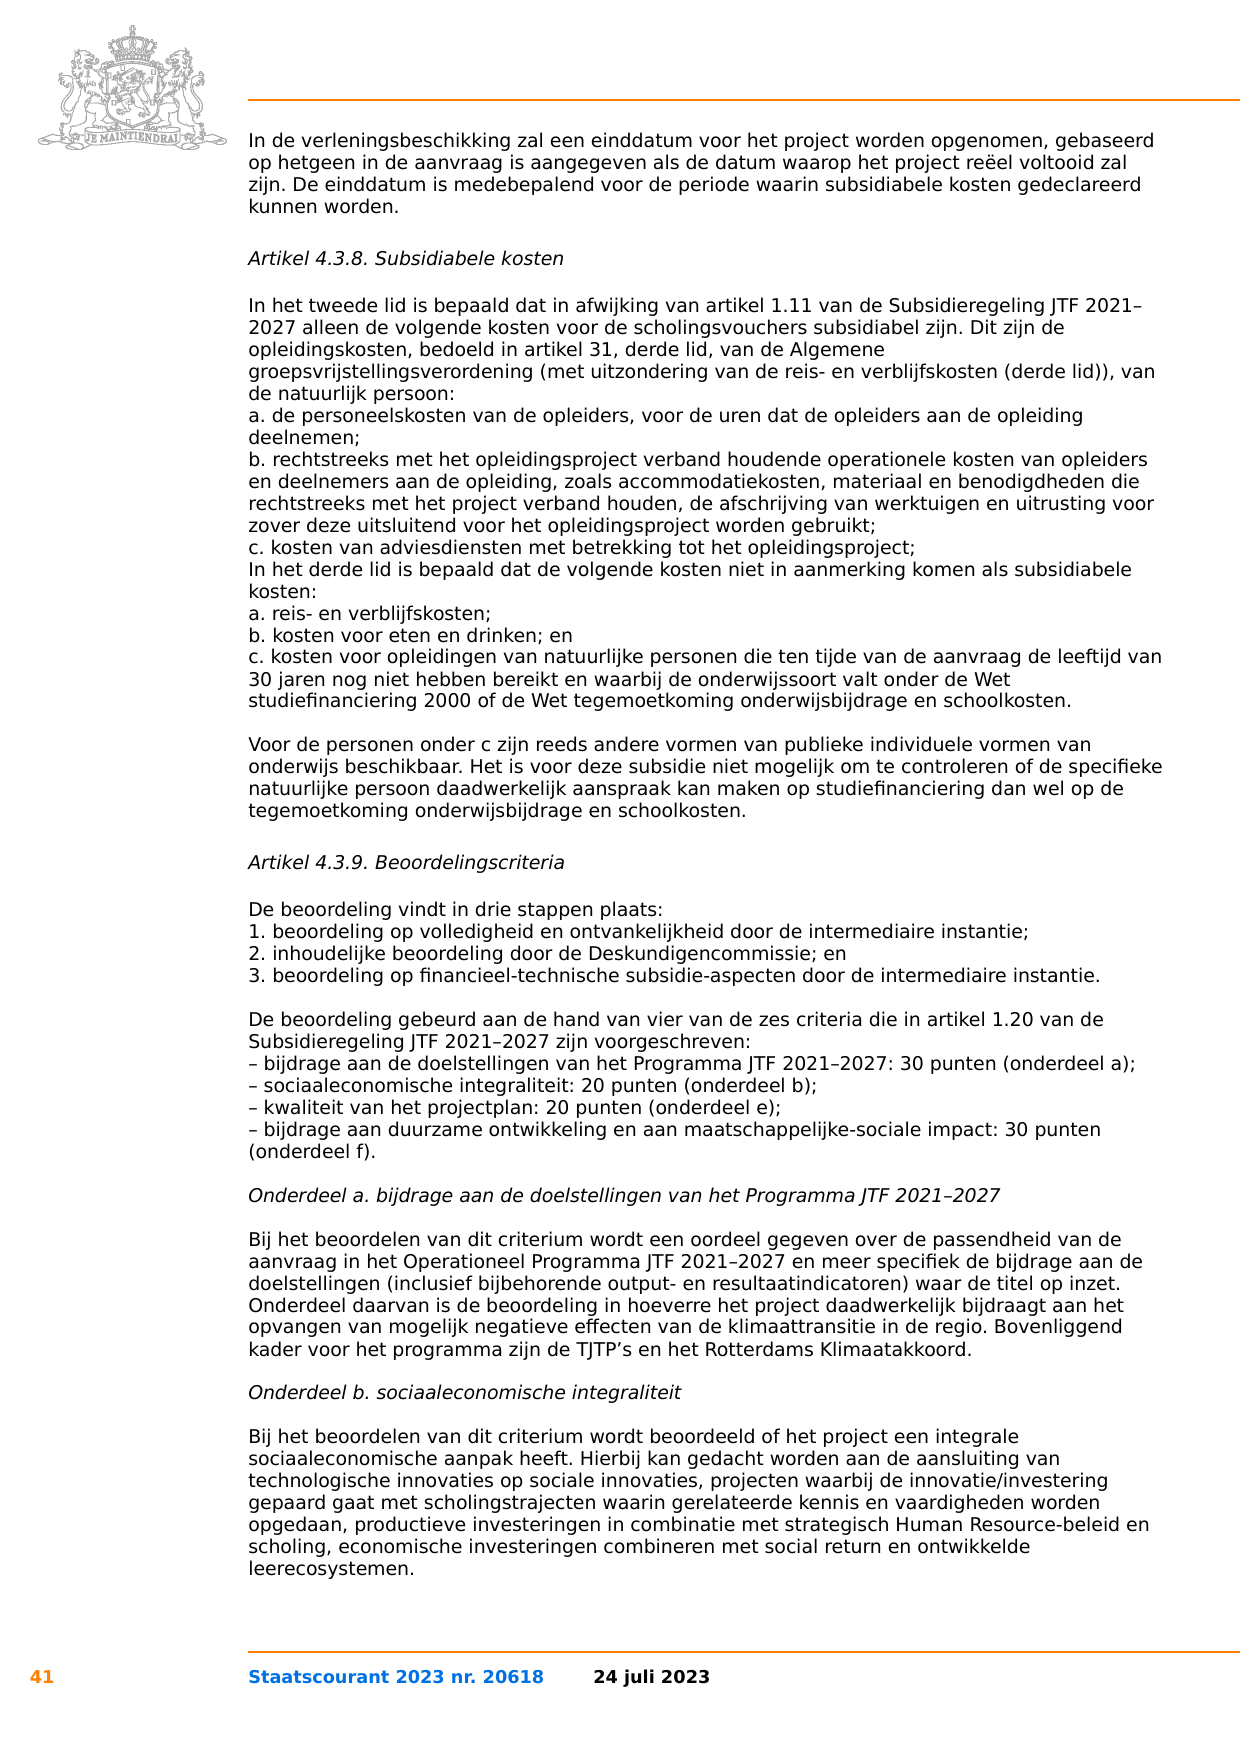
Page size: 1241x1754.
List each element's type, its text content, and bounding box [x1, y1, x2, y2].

text 2. inhoudelijke beoordeling door de Deskundigencommissie; en [248, 943, 1163, 965]
subtitle Artikel 4.3.8. Subsidiabele kosten [248, 248, 1163, 270]
text a. reis- en verblijfskosten; [248, 602, 1163, 624]
text b. rechtstreeks met het opleidingsproject verband houdende operationele kosten van opleiders en deelnemers aan de opleiding, zoals accommodatiekosten, materiaal en benodigdheden die rechtstreeks met het project verband houden, de afschrijving van werktuigen en uitrusting voor zover deze uitsluitend voor het opleidingsproject worden gebruikt; [248, 449, 1163, 537]
text De beoordeling gebeurd aan de hand van vier van de zes criteria die in artikel 1.20 van de Subsidieregeling JTF 2021–2027 zijn voorgeschreven: [248, 1009, 1163, 1053]
text In het derde lid is bepaald dat de volgende kosten niet in aanmerking komen als subsidiabele kosten: [248, 558, 1163, 602]
text a. de personeelskosten van de opleiders, voor de uren dat de opleiders aan de opleiding deelnemen; [248, 405, 1163, 449]
text c. kosten voor opleidingen van natuurlijke personen die ten tijde van de aanvraag de leeftijd van 30 jaren nog niet hebben bereikt en waarbij de onderwijssoort valt onder de Wet studiefinanciering 2000 of de Wet tegemoetkoming onderwijsbijdrage en schoolkosten. [248, 646, 1163, 712]
picture [38, 25, 227, 150]
text Voor de personen onder c zijn reeds andere vormen van publieke individuele vormen van onderwijs beschikbaar. Het is voor deze subsidie niet mogelijk om te controleren of de specifieke natuurlijke persoon daadwerkelijk aanspraak kan maken op studiefinanciering dan wel op de tegemoetkoming onderwijsbijdrage en schoolkosten. [248, 734, 1163, 822]
subtitle Onderdeel a. bijdrage aan de doelstellingen van het Programma JTF 2021–2027 [248, 1185, 1163, 1207]
subtitle Onderdeel b. sociaaleconomische integraliteit [248, 1382, 1163, 1404]
text – kwaliteit van het projectplan: 20 punten (onderdeel e); [248, 1097, 1163, 1119]
text – bijdrage aan duurzame ontwikkeling en aan maatschappelijke-sociale impact: 30 punten (onderdeel f). [248, 1119, 1163, 1163]
text 1. beoordeling op volledigheid en ontvankelijkheid door de intermediaire instantie; [248, 921, 1163, 943]
text In het tweede lid is bepaald dat in afwijking van artikel 1.11 van de Subsidieregeling JTF 2021–2027 alleen de volgende kosten voor de scholingsvouchers subsidiabel zijn. Dit zijn de opleidingskosten, bedoeld in artikel 31, derde lid, van de Algemene groepsvrijstellingsverordening (met uitzondering van de reis- en verblijfskosten (derde lid)), van de natuurlijk persoon: [248, 295, 1163, 405]
text Bij het beoordelen van dit criterium wordt beoordeeld of het project een integrale sociaaleconomische aanpak heeft. Hierbij kan gedacht worden aan de aansluiting van technologische innovaties op sociale innovaties, projecten waarbij de innovatie/investering gepaard gaat met scholingstrajecten waarin gerelateerde kennis en vaardigheden worden opgedaan, productieve investeringen in combinatie met strategisch Human Resource-beleid en scholing, economische investeringen combineren met social return en ontwikkelde leerecosystemen. [248, 1426, 1163, 1580]
text b. kosten voor eten en drinken; en [248, 624, 1163, 646]
text c. kosten van adviesdiensten met betrekking tot het opleidingsproject; [248, 537, 1163, 558]
text De beoordeling vindt in drie stappen plaats: [248, 899, 1163, 921]
text – sociaaleconomische integraliteit: 20 punten (onderdeel b); [248, 1075, 1163, 1097]
subtitle Artikel 4.3.9. Beoordelingscriteria [248, 852, 1163, 874]
text Bij het beoordelen van dit criterium wordt een oordeel gegeven over de passendheid van de aanvraag in het Operationeel Programma JTF 2021–2027 en meer specifiek de bijdrage aan de doelstellingen (inclusief bijbehorende output- en resultaatindicatoren) waar de titel op inzet. Onderdeel daarvan is de beoordeling in hoeverre het project daadwerkelijk bijdraagt aan het opvangen van mogelijk negatieve effecten van de klimaattransitie in de regio. Bovenliggend kader voor het programma zijn de TJTP’s en het Rotterdams Klimaatakkoord. [248, 1228, 1163, 1360]
text – bijdrage aan de doelstellingen van het Programma JTF 2021–2027: 30 punten (onderdeel a); [248, 1053, 1163, 1075]
text 3. beoordeling op financieel-technische subsidie-aspecten door de intermediaire instantie. [248, 965, 1163, 987]
text In de verleningsbeschikking zal een einddatum voor het project worden opgenomen, gebaseerd op hetgeen in de aanvraag is aangegeven als de datum waarop het project reëel voltooid zal zijn. De einddatum is medebepalend voor de periode waarin subsidiabele kosten gedeclareerd kunnen worden. [248, 130, 1163, 218]
